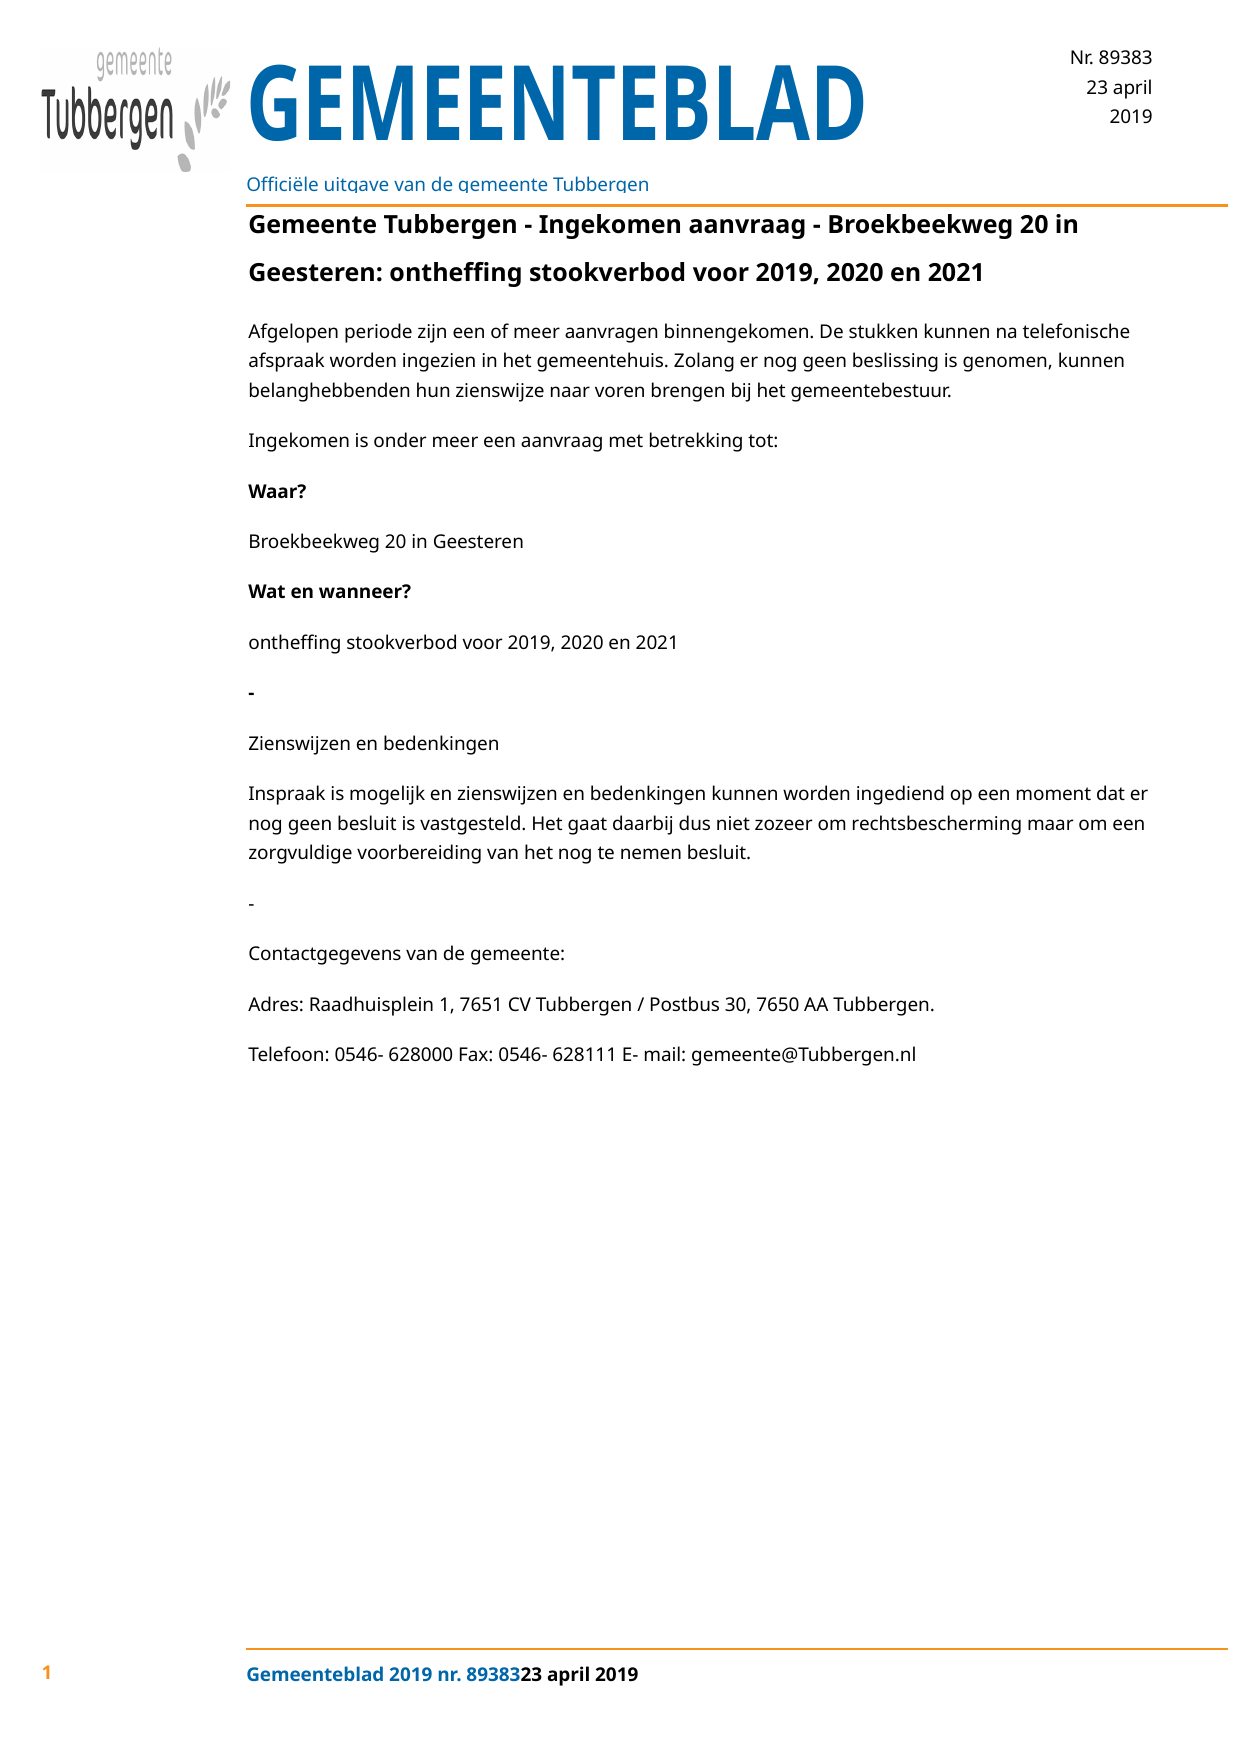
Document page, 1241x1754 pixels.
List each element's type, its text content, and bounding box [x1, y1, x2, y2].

text Telefoon: 0546- 628000 Fax: 0546- 628111 E- mail: gemeente@Tubbergen.nl [248, 1041, 1152, 1067]
text Broekbeekweg 20 in Geesteren [248, 528, 1152, 554]
text Gemeente Tubbergen - Ingekomen aanvraag - Broekbeekweg 20 in Geesteren: ontheffing stookverbod voor 2019, 2020 en 2021 [248, 207, 1152, 288]
text Ingekomen is onder meer een aanvraag met betrekking tot: [248, 427, 1152, 453]
text Contactgegevens van de gemeente: [248, 940, 1152, 966]
text Waar? [248, 478, 1152, 504]
text Inspraak is mogelijk en zienswijzen en bedenkingen kunnen worden ingediend op een moment dat er nog geen besluit is vastgesteld. Het gaat daarbij dus niet zozeer om rechtsbescherming maar om een zorgvuldige voorbereiding van het nog te nemen besluit. [248, 780, 1152, 865]
text - [248, 679, 1152, 705]
text Afgelopen periode zijn een of meer aanvragen binnengekomen. De stukken kunnen na telefonische afspraak worden ingezien in het gemeentehuis. Zolang er nog geen beslissing is genomen, kunnen belanghebbenden hun zienswijze naar voren brengen bij het gemeentebestuur. [248, 318, 1152, 403]
text ontheffing stookverbod voor 2019, 2020 en 2021 [248, 629, 1152, 655]
text - [248, 890, 1152, 916]
picture [41, 47, 231, 172]
text Zienswijzen en bedenkingen [248, 730, 1152, 756]
text Adres: Raadhuisplein 1, 7651 CV Tubbergen / Postbus 30, 7650 AA Tubbergen. [248, 991, 1152, 1017]
text Wat en wanneer? [248, 579, 1152, 604]
